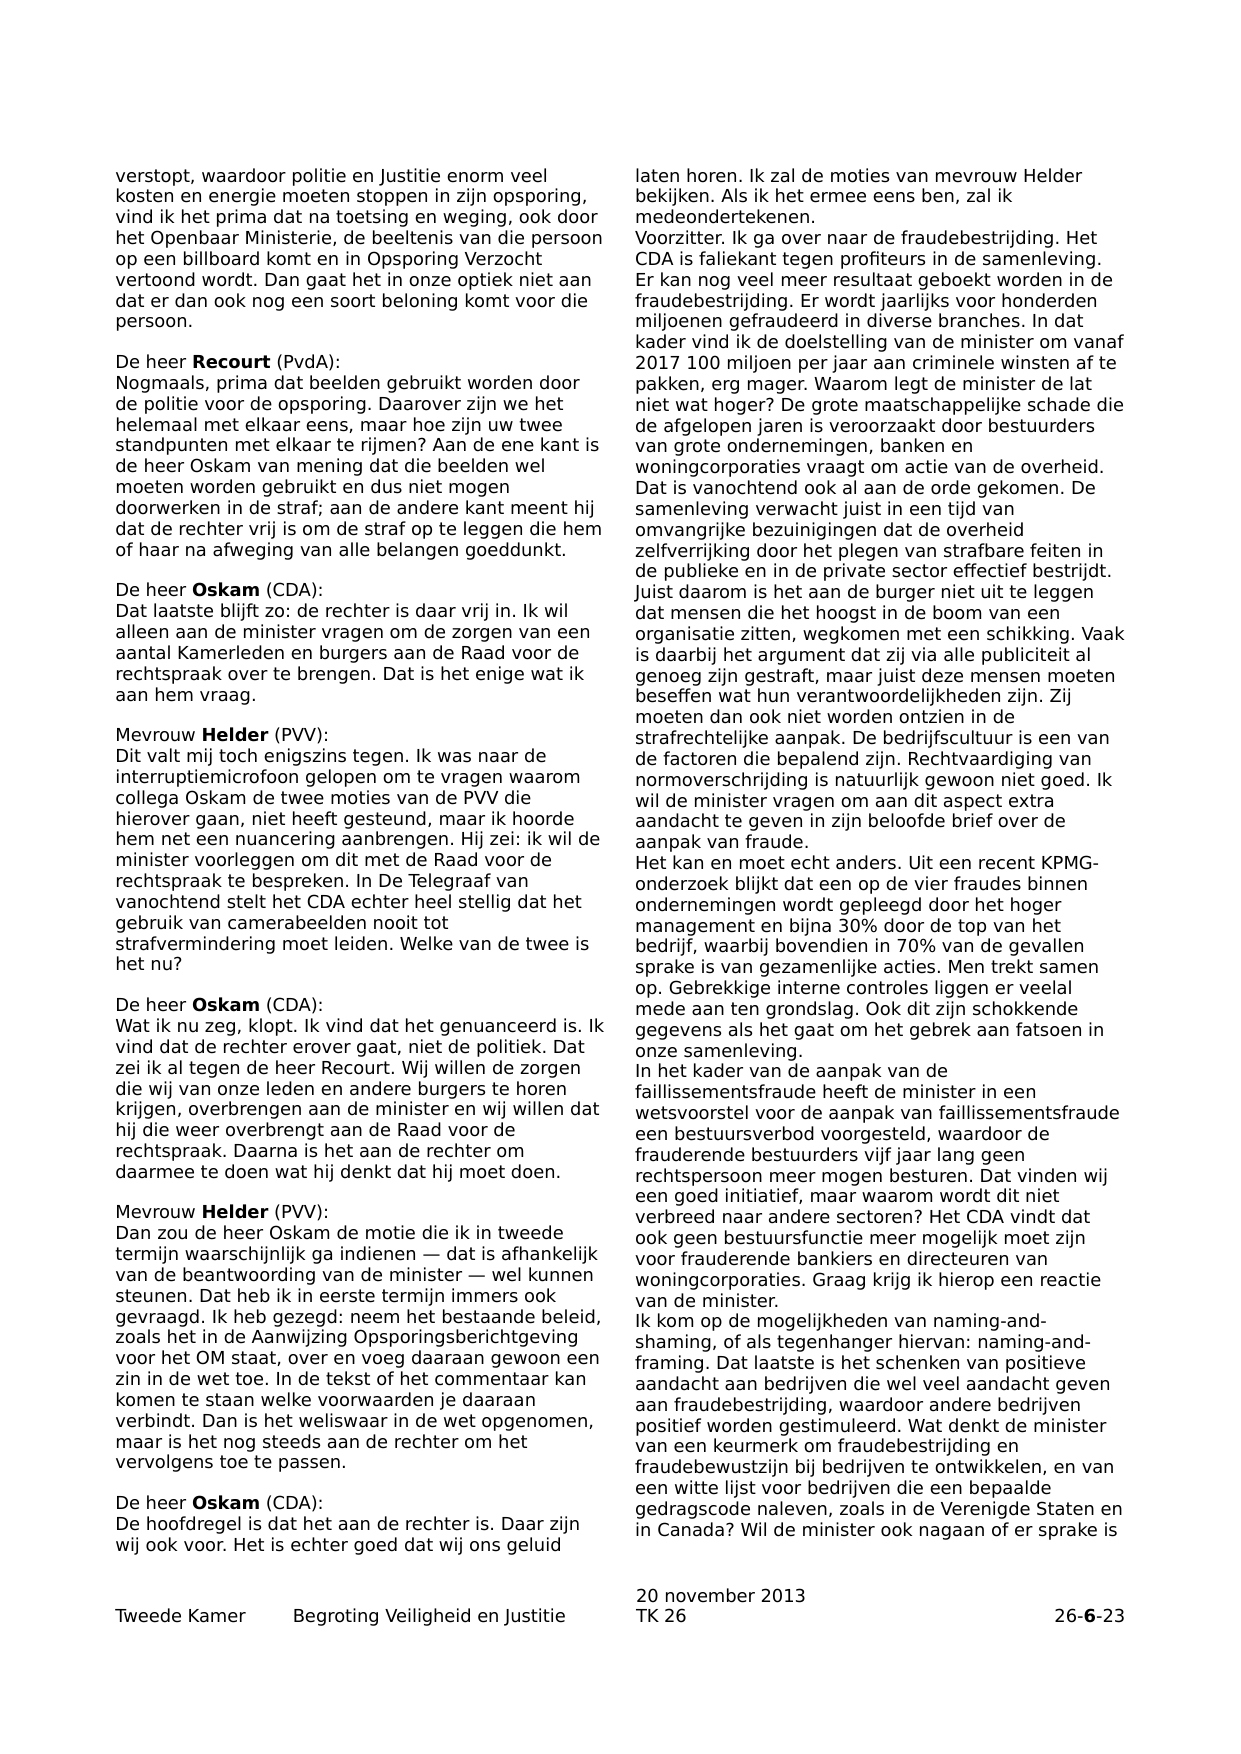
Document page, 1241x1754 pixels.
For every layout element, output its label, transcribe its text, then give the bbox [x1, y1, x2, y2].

text Nogmaals, prima dat beelden gebruikt worden door de politie voor de opsporing. Daarover zijn we het helemaal met elkaar eens, maar hoe zijn uw twee standpunten met elkaar te rijmen? Aan de ene kant is de heer Oskam van mening dat die beelden wel moeten worden gebruikt en dus niet mogen doorwerken in de straf; aan de andere kant meent hij dat de rechter vrij is om de straf op te leggen die hem of haar na afweging van alle belangen goeddunkt. [115, 373, 605, 560]
text De heer Recourt (PvdA): [115, 352, 605, 373]
text Dan zou de heer Oskam de motie die ik in tweede termijn waarschijnlijk ga indienen — dat is afhankelijk van de beantwoording van de minister — wel kunnen steunen. Dat heb ik in eerste termijn immers ook gevraagd. Ik heb gezegd: neem het bestaande beleid, zoals het in de Aanwijzing Opsporingsberichtgeving voor het OM staat, over en voeg daaraan gewoon een zin in de wet toe. In de tekst of het commentaar kan komen te staan welke voorwaarden je daaraan verbindt. Dan is het weliswaar in de wet opgenomen, maar is het nog steeds aan de rechter om het vervolgens toe te passen. [115, 1223, 605, 1473]
text laten horen. Ik zal de moties van mevrouw Helder bekijken. Als ik het ermee eens ben, zal ik medeondertekenen. [635, 165, 1125, 228]
text Het kan en moet echt anders. Uit een recent KPMG-onderzoek blijkt dat een op de vier fraudes binnen ondernemingen wordt gepleegd door het hoger management en bijna 30% door de top van het bedrijf, waarbij bovendien in 70% van de gevallen sprake is van gezamenlijke acties. Men trekt samen op. Gebrekkige interne controles liggen er veelal mede aan ten grondslag. Ook dit zijn schokkende gegevens als het gaat om het gebrek aan fatsoen in onze samenleving. [635, 853, 1125, 1061]
text De heer Oskam (CDA): [115, 995, 605, 1016]
text Juist daarom is het aan de burger niet uit te leggen dat mensen die het hoogst in de boom van een organisatie zitten, wegkomen met een schikking. Vaak is daarbij het argument dat zij via alle publiciteit al genoeg zijn gestraft, maar juist deze mensen moeten beseffen wat hun verantwoordelijkheden zijn. Zij moeten dan ook niet worden ontzien in de strafrechtelijke aanpak. De bedrijfscultuur is een van de factoren die bepalend zijn. Rechtvaardiging van normoverschrijding is natuurlijk gewoon niet goed. Ik wil de minister vragen om aan dit aspect extra aandacht te geven in zijn beloofde brief over de aanpak van fraude. [635, 582, 1125, 853]
text De hoofdregel is dat het aan de rechter is. Daar zijn wij ook voor. Het is echter goed dat wij ons geluid [115, 1514, 605, 1556]
text De heer Oskam (CDA): [115, 580, 605, 601]
text Mevrouw Helder (PVV): [115, 725, 605, 746]
text Wat ik nu zeg, klopt. Ik vind dat het genuanceerd is. Ik vind dat de rechter erover gaat, niet de politiek. Dat zei ik al tegen de heer Recourt. Wij willen de zorgen die wij van onze leden en andere burgers te horen krijgen, overbrengen aan de minister en wij willen dat hij die weer overbrengt aan de Raad voor de rechtspraak. Daarna is het aan de rechter om daarmee te doen wat hij denkt dat hij moet doen. [115, 1016, 605, 1182]
text verstopt, waardoor politie en Justitie enorm veel kosten en energie moeten stoppen in zijn opsporing, vind ik het prima dat na toetsing en weging, ook door het Openbaar Ministerie, de beeltenis van die persoon op een billboard komt en in Opsporing Verzocht vertoond wordt. Dan gaat het in onze optiek niet aan dat er dan ook nog een soort beloning komt voor die persoon. [115, 165, 605, 332]
text Mevrouw Helder (PVV): [115, 1202, 605, 1223]
text De heer Oskam (CDA): [115, 1493, 605, 1514]
text Dit valt mij toch enigszins tegen. Ik was naar de interruptiemicrofoon gelopen om te vragen waarom collega Oskam de twee moties van de PVV die hierover gaan, niet heeft gesteund, maar ik hoorde hem net een nuancering aanbrengen. Hij zei: ik wil de minister voorleggen om dit met de Raad voor de rechtspraak te bespreken. In De Telegraaf van vanochtend stelt het CDA echter heel stellig dat het gebruik van camerabeelden nooit tot strafvermindering moet leiden. Welke van de twee is het nu? [115, 746, 605, 975]
text In het kader van de aanpak van de faillissementsfraude heeft de minister in een wetsvoorstel voor de aanpak van faillissementsfraude een bestuursverbod voorgesteld, waardoor de frauderende bestuurders vijf jaar lang geen rechtspersoon meer mogen besturen. Dat vinden wij een goed initiatief, maar waarom wordt dit niet verbreed naar andere sectoren? Het CDA vindt dat ook geen bestuursfunctie meer mogelijk moet zijn voor frauderende bankiers en directeuren van woningcorporaties. Graag krijg ik hierop een reactie van de minister. [635, 1061, 1125, 1311]
text Ik kom op de mogelijkheden van naming-and-shaming, of als tegenhanger hiervan: naming-and-framing. Dat laatste is het schenken van positieve aandacht aan bedrijven die wel veel aandacht geven aan fraudebestrijding, waardoor andere bedrijven positief worden gestimuleerd. Wat denkt de minister van een keurmerk om fraudebestrijding en fraudebewustzijn bij bedrijven te ontwikkelen, en van een witte lijst voor bedrijven die een bepaalde gedragscode naleven, zoals in de Verenigde Staten en in Canada? Wil de minister ook nagaan of er sprake is [635, 1311, 1125, 1540]
text Dat laatste blijft zo: de rechter is daar vrij in. Ik wil alleen aan de minister vragen om de zorgen van een aantal Kamerleden en burgers aan de Raad voor de rechtspraak over te brengen. Dat is het enige wat ik aan hem vraag. [115, 601, 605, 705]
text Voorzitter. Ik ga over naar de fraudebestrijding. Het CDA is faliekant tegen profiteurs in de samenleving. Er kan nog veel meer resultaat geboekt worden in de fraudebestrijding. Er wordt jaarlijks voor honderden miljoenen gefraudeerd in diverse branches. In dat kader vind ik de doelstelling van de minister om vanaf 2017 100 miljoen per jaar aan criminele winsten af te pakken, erg mager. Waarom legt de minister de lat niet wat hoger? De grote maatschappelijke schade die de afgelopen jaren is veroorzaakt door bestuurders van grote ondernemingen, banken en woningcorporaties vraagt om actie van de overheid. Dat is vanochtend ook al aan de orde gekomen. De samenleving verwacht juist in een tijd van omvangrijke bezuinigingen dat de overheid zelfverrijking door het plegen van strafbare feiten in de publieke en in de private sector effectief bestrijdt. [635, 228, 1125, 582]
